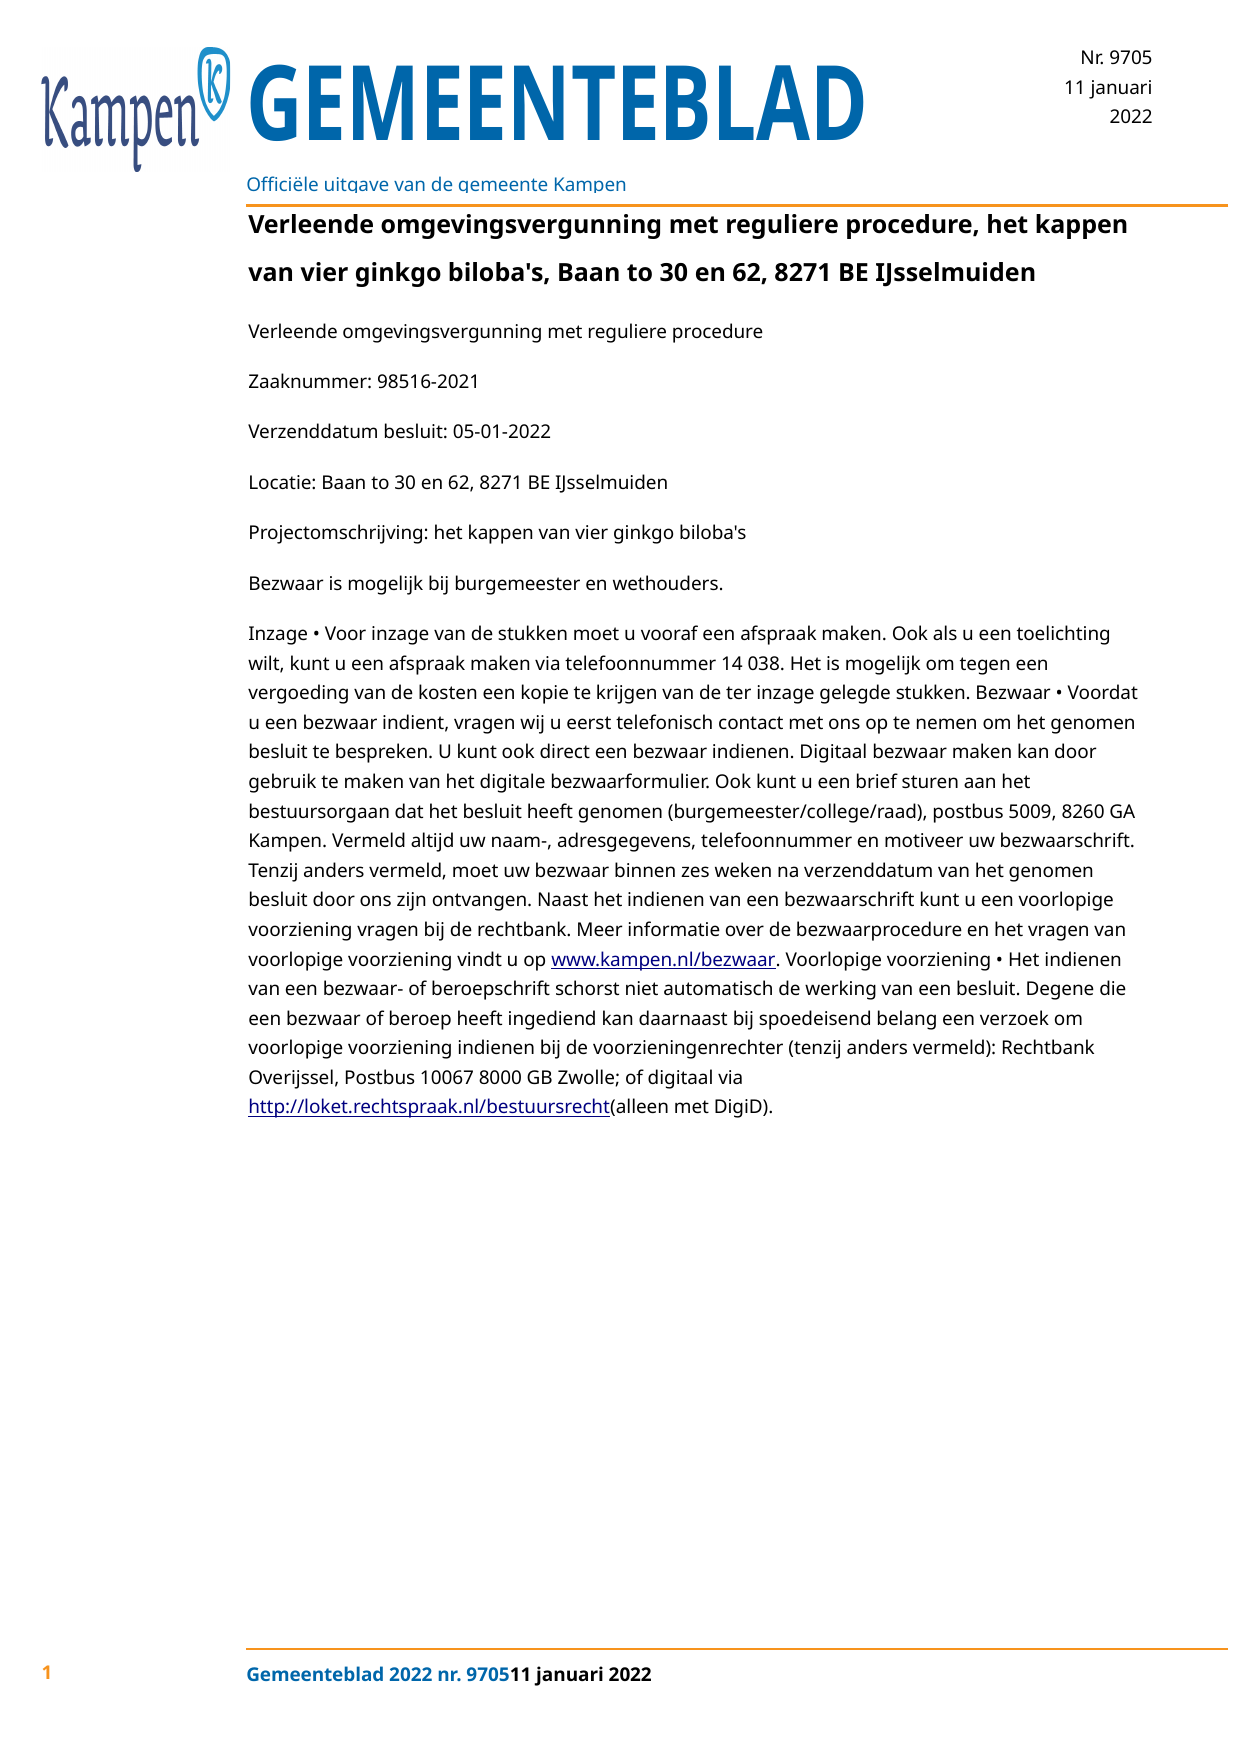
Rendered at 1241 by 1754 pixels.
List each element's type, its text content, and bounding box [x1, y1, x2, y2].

text Verzenddatum besluit: 05-01-2022 [248, 419, 1152, 444]
text Locatie: Baan to 30 en 62, 8271 BE IJsselmuiden [248, 469, 1152, 495]
text Verleende omgevingsvergunning met reguliere procedure, het kappen van vier ginkgo biloba's, Baan to 30 en 62, 8271 BE IJsselmuiden [248, 207, 1152, 288]
text Zaaknummer: 98516-2021 [248, 368, 1152, 394]
text Bezwaar is mogelijk bij burgemeester en wethouders. [248, 570, 1152, 596]
text Projectomschrijving: het kappen van vier ginkgo biloba's [248, 519, 1152, 545]
text Inzage • Voor inzage van de stukken moet u vooraf een afspraak maken. Ook als u een toelichting wilt, kunt u een afspraak maken via telefoonnummer 14 038. Het is mogelijk om tegen een vergoeding van de kosten een kopie te krijgen van de ter inzage gelegde stukken. Bezwaar • Voordat u een bezwaar indient, vragen wij u eerst telefonisch contact met ons op te nemen om het genomen besluit te bespreken. U kunt ook direct een bezwaar indienen. Digitaal bezwaar maken kan door gebruik te maken van het digitale bezwaarformulier. Ook kunt u een brief sturen aan het bestuursorgaan dat het besluit heeft genomen (burgemeester/college/raad), postbus 5009, 8260 GA Kampen. Vermeld altijd uw naam-, adresgegevens, telefoonnummer en motiveer uw bezwaarschrift. Tenzij anders vermeld, moet uw bezwaar binnen zes weken na verzenddatum van het genomen besluit door ons zijn ontvangen. Naast het indienen van een bezwaarschrift kunt u een voorlopige voorziening vragen bij de rechtbank. Meer informatie over de bezwaarprocedure en het vragen van voorlopige voorziening vindt u op www.kampen.nl/bezwaar. Voorlopige voorziening • Het indienen van een bezwaar- of beroepschrift schorst niet automatisch de werking van een besluit. Degene die een bezwaar of beroep heeft ingediend kan daarnaast bij spoedeisend belang een verzoek om voorlopige voorziening indienen bij de voorzieningenrechter (tenzij anders vermeld): Rechtbank Overijssel, Postbus 10067 8000 GB Zwolle; of digitaal via http://loket.rechtspraak.nl/bestuursrecht(alleen met DigiD). [248, 620, 1152, 1119]
text Verleende omgevingsvergunning met reguliere procedure [248, 318, 1152, 344]
picture [41, 47, 231, 172]
